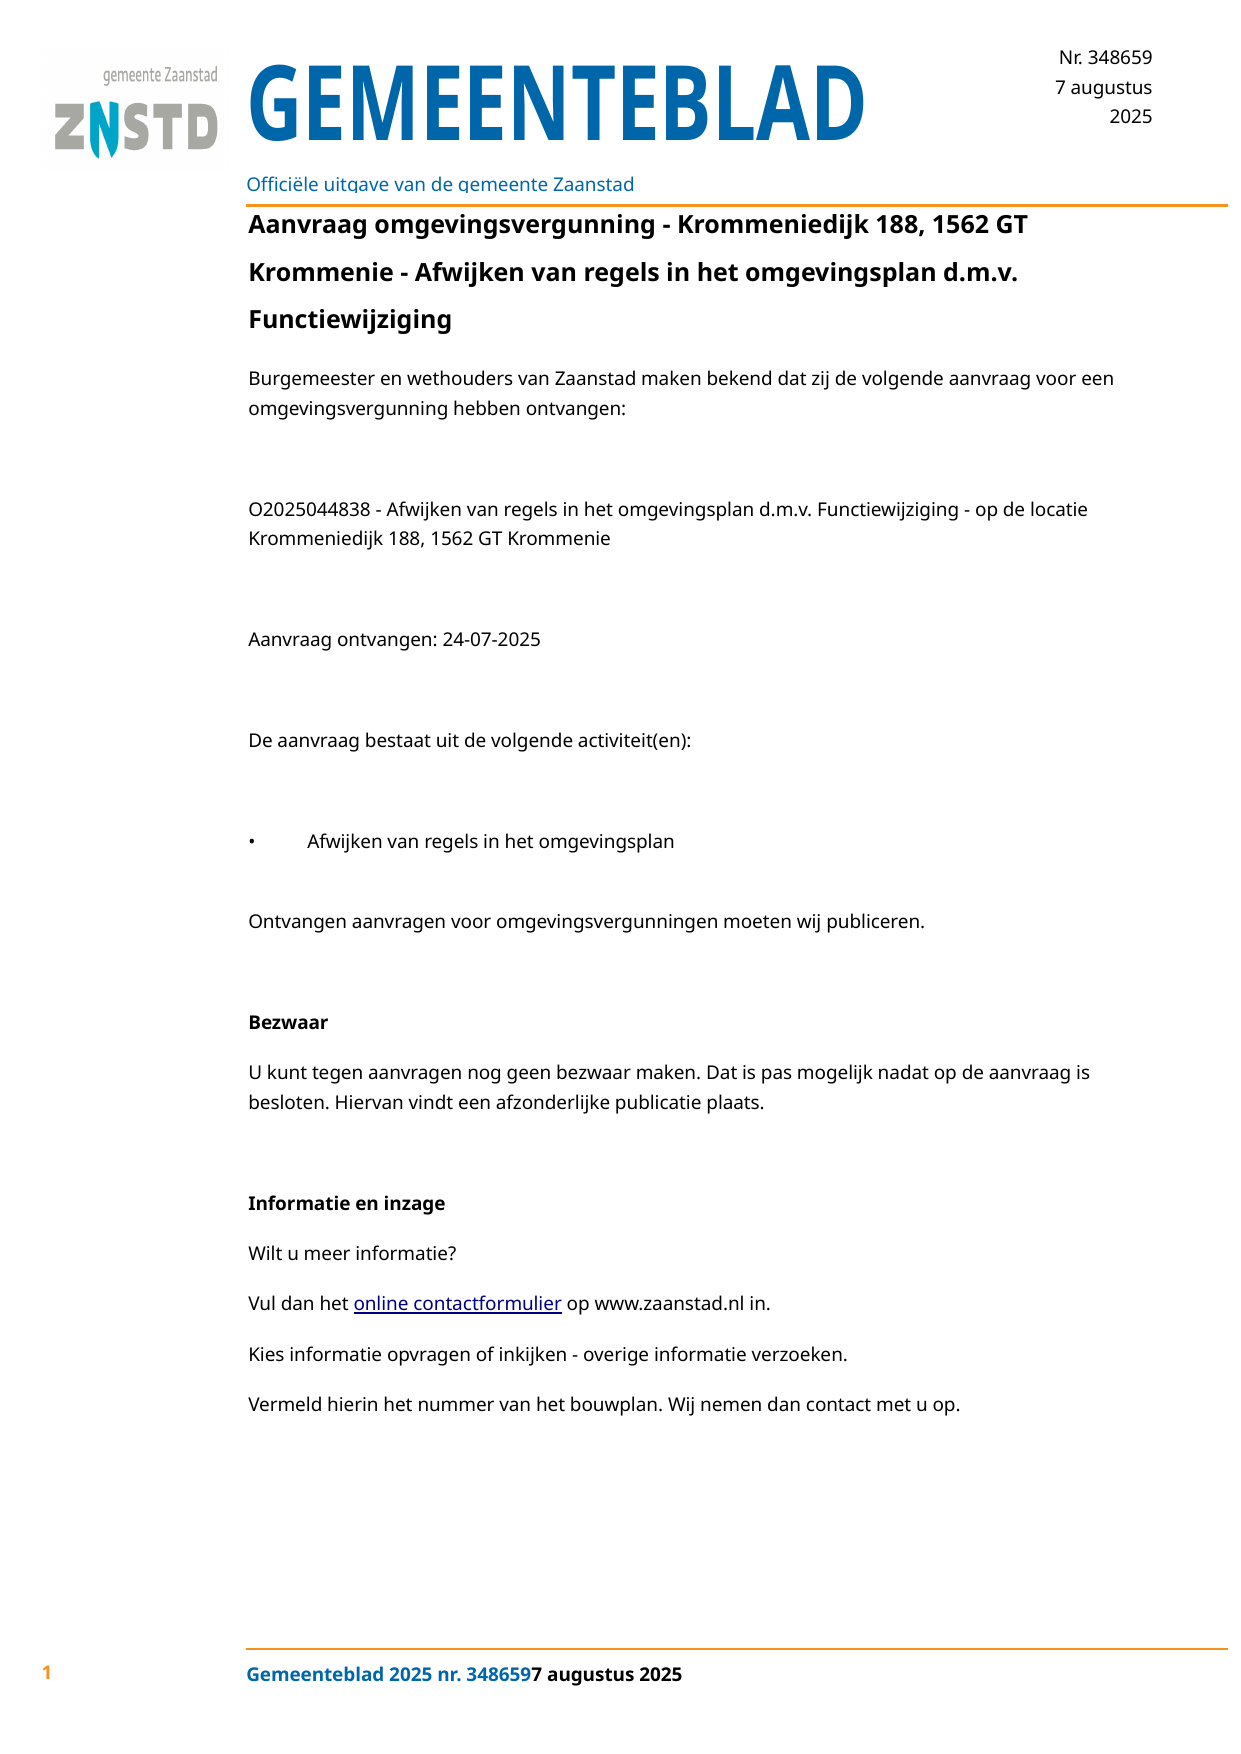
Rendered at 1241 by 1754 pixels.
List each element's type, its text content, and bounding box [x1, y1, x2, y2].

text Ontvangen aanvragen voor omgevingsvergunningen moeten wij publiceren. [248, 908, 1152, 934]
list Afwijken van regels in het omgevingsplan [248, 828, 1152, 854]
text Kies informatie opvragen of inkijken - overige informatie verzoeken. [248, 1341, 1152, 1367]
text Informatie en inzage [248, 1190, 1152, 1215]
text U kunt tegen aanvragen nog geen bezwaar maken. Dat is pas mogelijk nadat op de aanvraag is besloten. Hiervan vindt een afzonderlijke publicatie plaats. [248, 1059, 1152, 1114]
text Aanvraag omgevingsvergunning - Krommeniedijk 188, 1562 GT Krommenie - Afwijken van regels in het omgevingsplan d.m.v. Functiewijziging [248, 207, 1152, 336]
text Bezwaar [248, 1009, 1152, 1034]
text Vermeld hierin het nummer van het bouwplan. Wij nemen dan contact met u op. [248, 1391, 1152, 1417]
text Burgemeester en wethouders van Zaanstad maken bekend dat zij de volgende aanvraag voor een omgevingsvergunning hebben ontvangen: [248, 366, 1152, 421]
text De aanvraag bestaat uit de volgende activiteit(en): [248, 727, 1152, 753]
text Aanvraag ontvangen: 24-07-2025 [248, 626, 1152, 652]
text Vul dan het online contactformulier op www.zaanstad.nl in. [248, 1291, 1152, 1316]
text O2025044838 - Afwijken van regels in het omgevingsplan d.m.v. Functiewijziging - op de locatie Krommeniedijk 188, 1562 GT Krommenie [248, 496, 1152, 551]
text Wilt u meer informatie? [248, 1240, 1152, 1266]
picture [41, 47, 231, 172]
